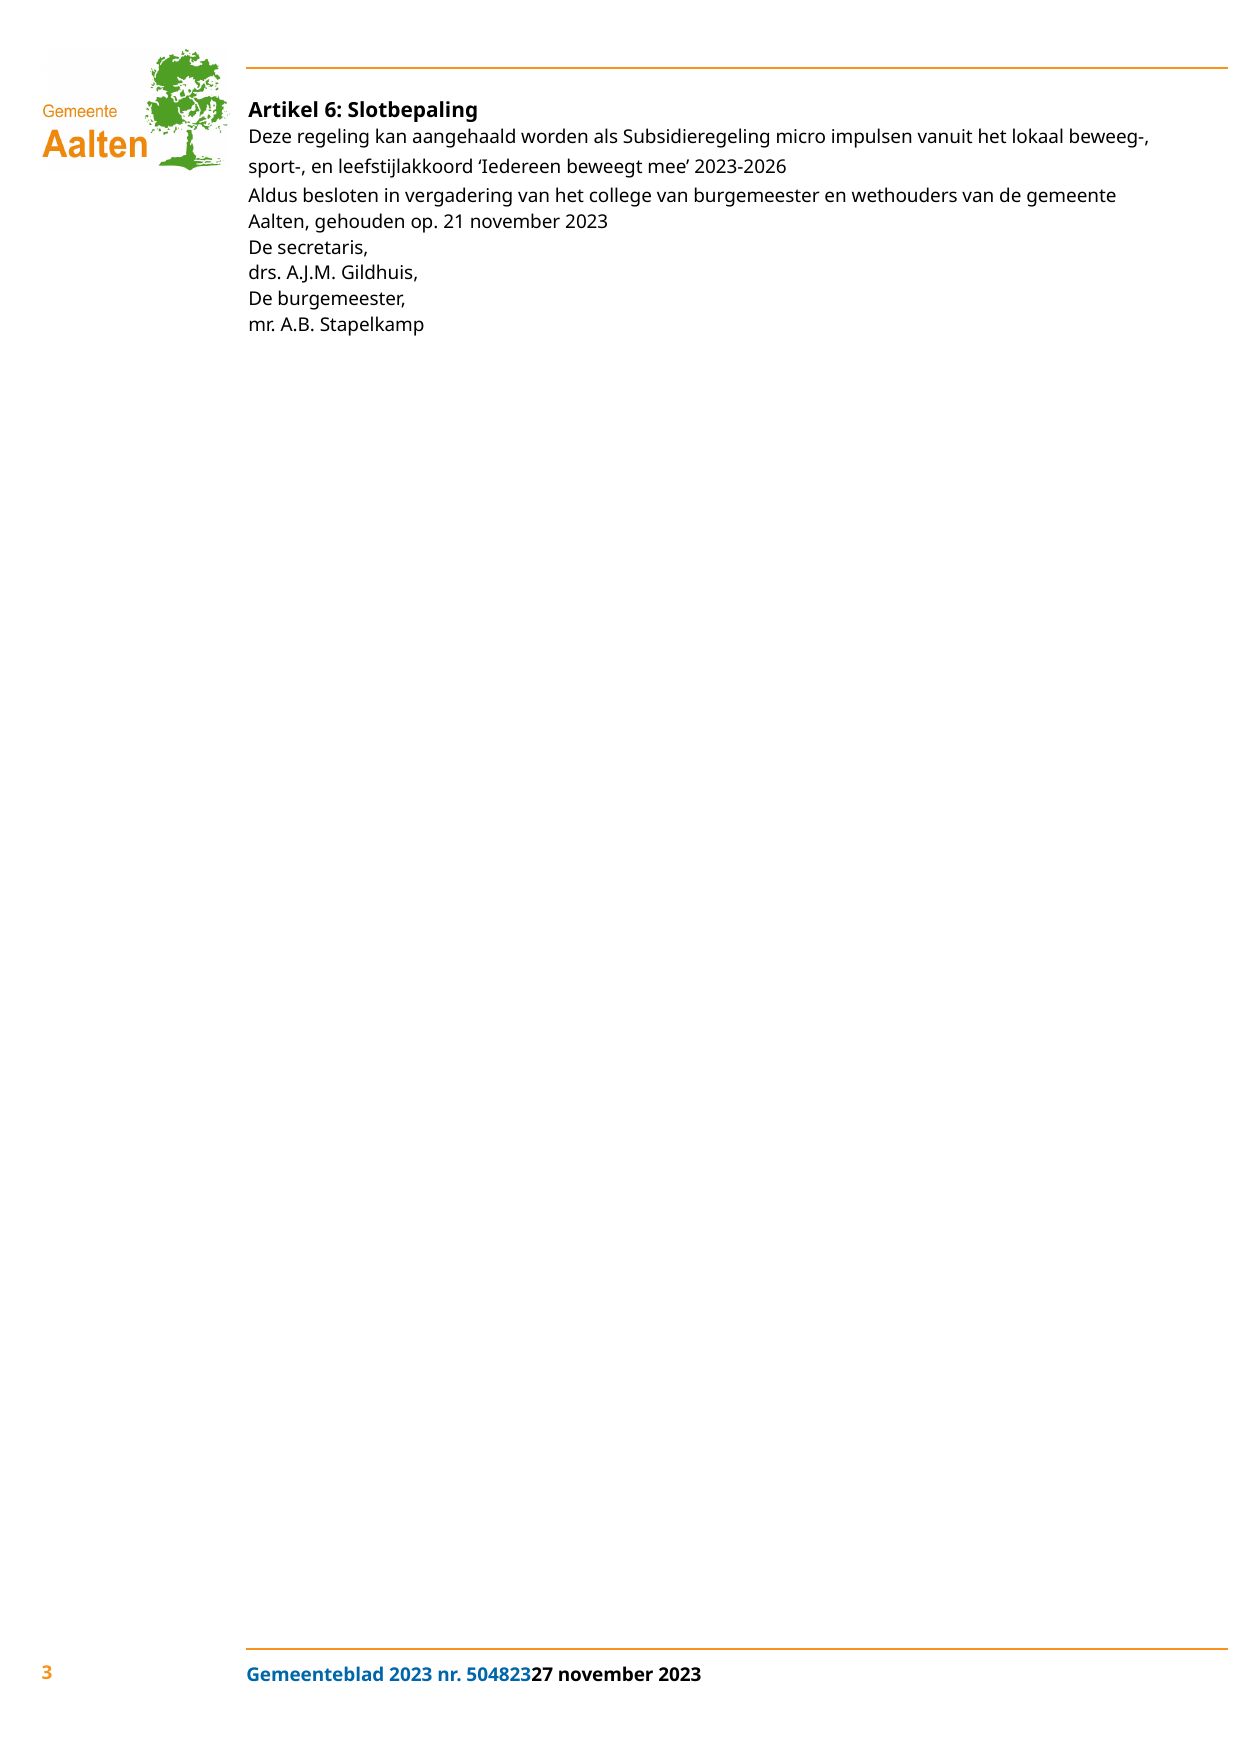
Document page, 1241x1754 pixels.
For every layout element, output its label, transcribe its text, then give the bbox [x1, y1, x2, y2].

text Aldus besloten in vergadering van het college van burgemeester en wethouders van de gemeente Aalten, gehouden op. 21 november 2023 [248, 182, 1152, 234]
text De secretaris, [248, 234, 1152, 259]
picture [41, 47, 231, 172]
text drs. A.J.M. Gildhuis, [248, 259, 1152, 285]
text Artikel 6: Slotbepaling [248, 95, 1152, 123]
text De burgemeester, [248, 285, 1152, 311]
text mr. A.B. Stapelkamp [248, 311, 1152, 337]
text Deze regeling kan aangehaald worden als Subsidieregeling micro impulsen vanuit het lokaal beweeg-, sport-, en leefstijlakkoord ‘Iedereen beweegt mee’ 2023-2026 [248, 123, 1152, 178]
